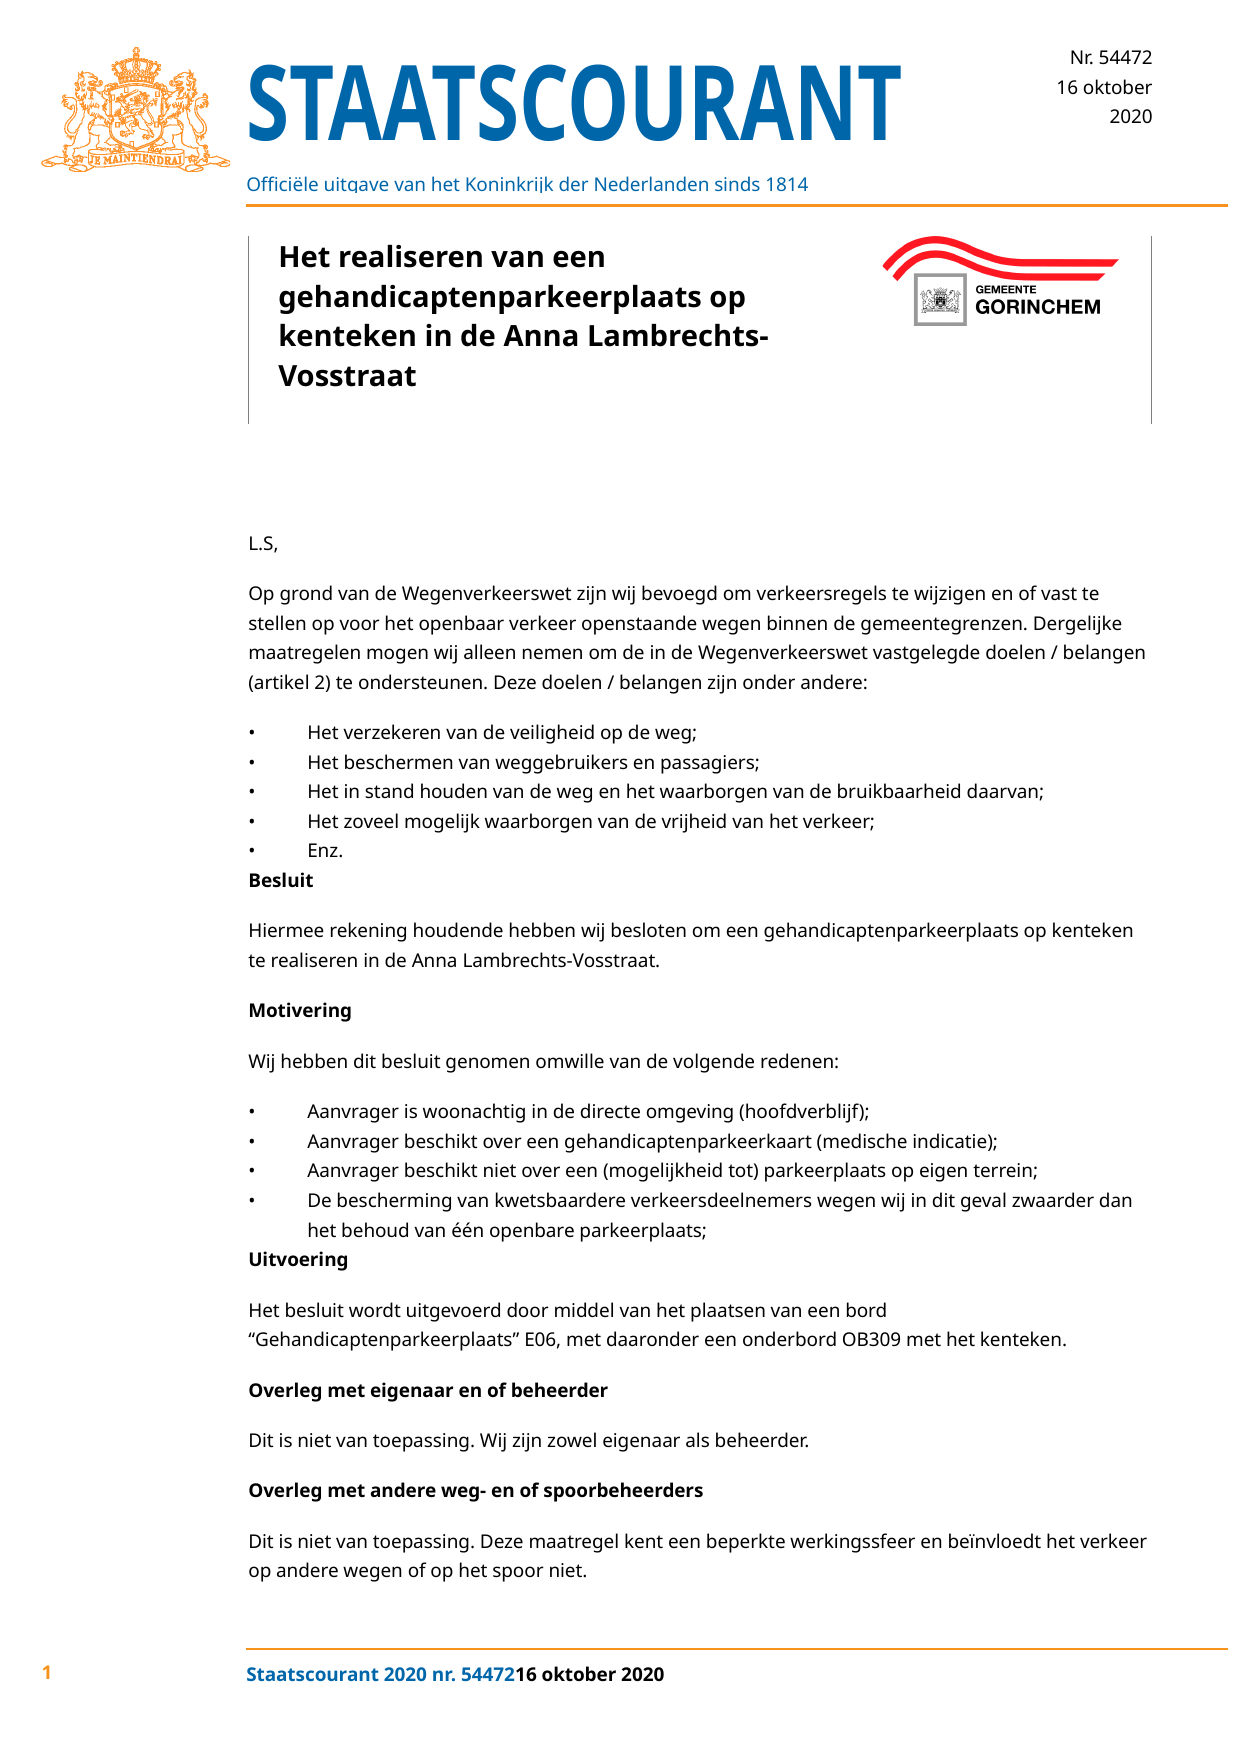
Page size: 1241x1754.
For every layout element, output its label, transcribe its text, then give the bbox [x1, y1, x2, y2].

text Dit is niet van toepassing. Deze maatregel kent een beperkte werkingssfeer en beïnvloedt het verkeer op andere wegen of op het spoor niet. [248, 1528, 1152, 1583]
text Overleg met andere weg- en of spoorbeheerders [248, 1478, 1152, 1503]
picture [882, 236, 1119, 326]
table_header Het realiseren van een gehandicaptenparkeerplaats op kenteken in de Anna Lambrechts-Vosstraat [249, 236, 850, 424]
text Uitvoering [248, 1246, 1152, 1272]
text Hiermee rekening houdende hebben wij besloten om een gehandicaptenparkeerplaats op kenteken te realiseren in de Anna Lambrechts-Vosstraat. [248, 918, 1152, 973]
list Het beschermen van weggebruikers en passagiers; [248, 749, 1152, 775]
text L.S, [248, 530, 1152, 556]
text Besluit [248, 867, 1152, 893]
table_header [850, 236, 1151, 424]
list Het in stand houden van de weg en het waarborgen van de bruikbaarheid daarvan; [248, 778, 1152, 804]
list De bescherming van kwetsbaardere verkeersdeelnemers wegen wij in dit geval zwaarder dan het behoud van één openbare parkeerplaats; [248, 1187, 1152, 1243]
text Dit is niet van toepassing. Wij zijn zowel eigenaar als beheerder. [248, 1427, 1152, 1453]
list Het zoveel mogelijk waarborgen van de vrijheid van het verkeer; [248, 808, 1152, 834]
text Het besluit wordt uitgevoerd door middel van het plaatsen van een bord “Gehandicaptenparkeerplaats” E06, met daaronder een onderbord OB309 met het kenteken. [248, 1297, 1152, 1352]
list Aanvrager beschikt over een gehandicaptenparkeerkaart (medische indicatie); [248, 1128, 1152, 1154]
text Overleg met eigenaar en of beheerder [248, 1377, 1152, 1403]
picture [41, 47, 231, 172]
text Motivering [248, 998, 1152, 1023]
list Aanvrager beschikt niet over een (mogelijkheid tot) parkeerplaats op eigen terrein; [248, 1158, 1152, 1183]
list Enz. [248, 838, 1152, 863]
text Op grond van de Wegenverkeerswet zijn wij bevoegd om verkeersregels te wijzigen en of vast te stellen op voor het openbaar verkeer openstaande wegen binnen de gemeentegrenzen. Dergelijke maatregelen mogen wij alleen nemen om de in de Wegenverkeerswet vastgelegde doelen / belangen (artikel 2) te ondersteunen. Deze doelen / belangen zijn onder andere: [248, 580, 1152, 695]
text Wij hebben dit besluit genomen omwille van de volgende redenen: [248, 1048, 1152, 1074]
list Aanvrager is woonachtig in de directe omgeving (hoofdverblijf); [248, 1098, 1152, 1124]
list Het verzekeren van de veiligheid op de weg; [248, 719, 1152, 745]
